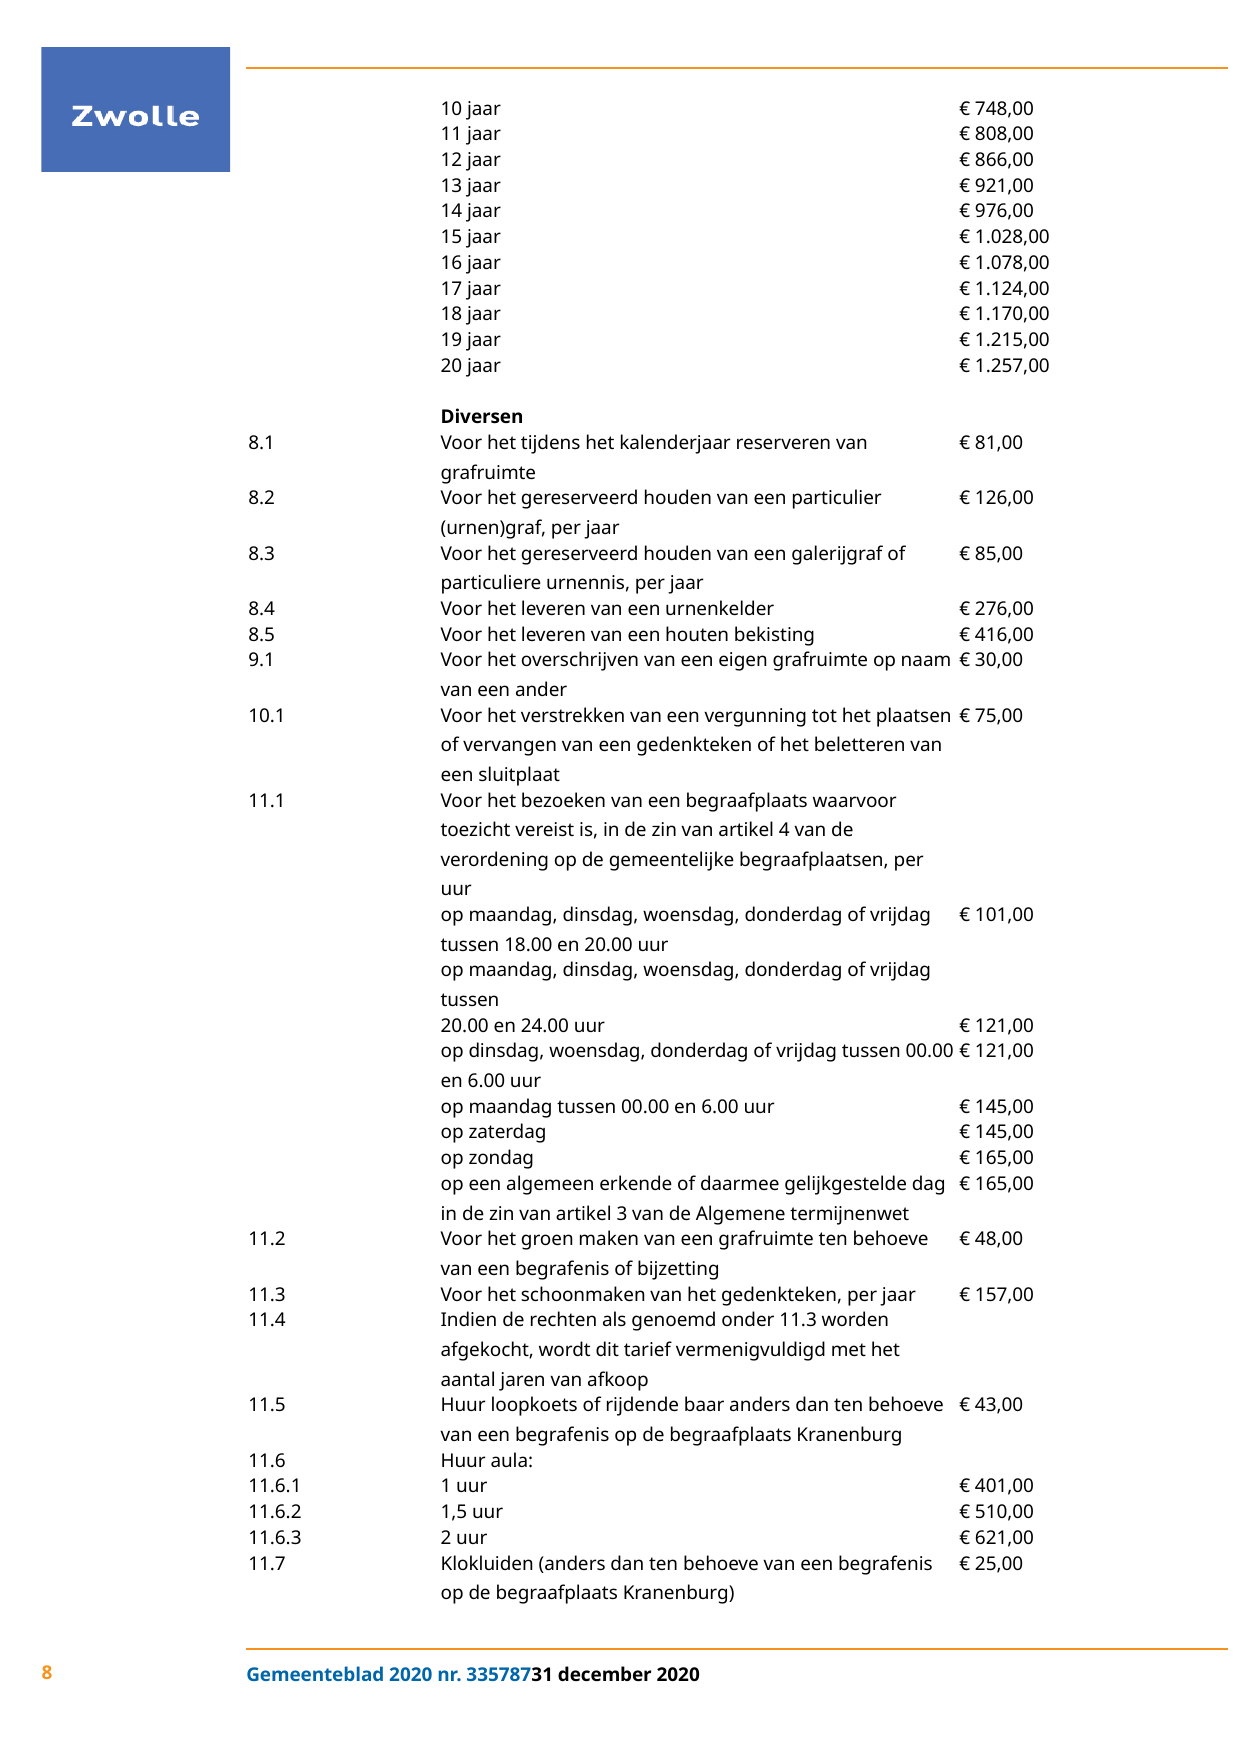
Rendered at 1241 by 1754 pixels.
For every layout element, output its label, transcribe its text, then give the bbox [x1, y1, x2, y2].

table_cell Voor het tijdens het kalenderjaar reserveren van grafruimte [440, 429, 959, 484]
table_cell Huur aula: [440, 1447, 959, 1472]
table_cell 11.4 [248, 1307, 440, 1391]
table_cell Voor het bezoeken van een begraafplaats waarvoor toezicht vereist is, in de zin van artikel 4 van de verordening op de gemeentelijke begraafplaatsen, per uur [440, 787, 959, 901]
table_cell € 866,00 [959, 146, 1152, 172]
table_cell € 401,00 [959, 1473, 1152, 1498]
table_cell 17 jaar [440, 275, 959, 301]
table_cell € 165,00 [959, 1170, 1152, 1226]
table_cell 10.1 [248, 702, 440, 787]
table_cell € 145,00 [959, 1119, 1152, 1144]
table_cell € 101,00 [959, 901, 1152, 957]
table_cell [248, 146, 440, 172]
table_cell € 808,00 [959, 121, 1152, 146]
table_cell 13 jaar [440, 172, 959, 198]
table_cell 14 jaar [440, 198, 959, 223]
table_cell Voor het schoonmaken van het gedenkteken, per jaar [440, 1281, 959, 1307]
table_cell € 75,00 [959, 702, 1152, 787]
table_cell € 48,00 [959, 1226, 1152, 1281]
table_cell op maandag, dinsdag, woensdag, donderdag of vrijdag tussen [440, 957, 959, 1012]
table_cell op zaterdag [440, 1119, 959, 1144]
table_cell [248, 172, 440, 198]
table_cell [959, 1307, 1152, 1391]
table_cell [248, 95, 440, 121]
table_cell op zondag [440, 1145, 959, 1170]
table_cell € 1.215,00 [959, 326, 1152, 352]
table_cell 15 jaar [440, 224, 959, 249]
table_cell Huur loopkoets of rijdende baar anders dan ten behoeve van een begrafenis op de begraafplaats Kranenburg [440, 1391, 959, 1447]
table_cell Voor het groen maken van een grafruimte ten behoeve van een begrafenis of bijzetting [440, 1226, 959, 1281]
table_cell 11.3 [248, 1281, 440, 1307]
table_cell € 30,00 [959, 647, 1152, 702]
table_cell op dinsdag, woensdag, donderdag of vrijdag tussen 00.00 en 6.00 uur [440, 1038, 959, 1093]
table_cell 11.7 [248, 1550, 440, 1605]
table_cell € 126,00 [959, 485, 1152, 540]
table_cell 1 uur [440, 1473, 959, 1498]
table_cell [959, 378, 1152, 403]
table_cell 8.5 [248, 621, 440, 647]
table_cell Voor het leveren van een houten bekisting [440, 621, 959, 647]
table_cell € 85,00 [959, 540, 1152, 595]
table_cell 1,5 uur [440, 1498, 959, 1524]
table_cell € 165,00 [959, 1145, 1152, 1170]
table_cell 9.1 [248, 647, 440, 702]
table_cell 12 jaar [440, 146, 959, 172]
table_cell Voor het overschrijven van een eigen grafruimte op naam van een ander [440, 647, 959, 702]
table_cell Voor het verstrekken van een vergunning tot het plaatsen of vervangen van een gedenkteken of het beletteren van een sluitplaat [440, 702, 959, 787]
table_cell [248, 1170, 440, 1226]
table_cell 16 jaar [440, 249, 959, 275]
table_cell 11.6 [248, 1447, 440, 1472]
table_cell op een algemeen erkende of daarmee gelijkgestelde dag in de zin van artikel 3 van de Algemene termijnenwet [440, 1170, 959, 1226]
table_cell [959, 957, 1152, 1012]
table_cell [248, 352, 440, 378]
table_cell [248, 275, 440, 301]
table_cell 8.4 [248, 595, 440, 621]
table_cell € 748,00 [959, 95, 1152, 121]
table_cell [248, 224, 440, 249]
table_cell [959, 787, 1152, 901]
table_cell € 1.028,00 [959, 224, 1152, 249]
table_cell € 145,00 [959, 1093, 1152, 1119]
table_cell [248, 957, 440, 1012]
table_cell 11 jaar [440, 121, 959, 146]
table_cell € 510,00 [959, 1498, 1152, 1524]
table_cell € 43,00 [959, 1391, 1152, 1447]
table_cell € 1.170,00 [959, 301, 1152, 326]
table_cell [248, 1119, 440, 1144]
table_cell € 976,00 [959, 198, 1152, 223]
table_cell 19 jaar [440, 326, 959, 352]
table_cell [248, 378, 440, 403]
table_cell 11.5 [248, 1391, 440, 1447]
table_cell € 416,00 [959, 621, 1152, 647]
table_cell 20.00 en 24.00 uur [440, 1012, 959, 1038]
table_cell 8.3 [248, 540, 440, 595]
table_cell [248, 301, 440, 326]
table_cell [248, 198, 440, 223]
table_cell Diversen [440, 404, 959, 429]
table_cell [248, 1012, 440, 1038]
table_cell € 121,00 [959, 1038, 1152, 1093]
table_cell [248, 121, 440, 146]
table_cell 8.1 [248, 429, 440, 484]
table_cell € 1.257,00 [959, 352, 1152, 378]
table_cell 11.6.2 [248, 1498, 440, 1524]
table_cell 11.2 [248, 1226, 440, 1281]
table_cell € 157,00 [959, 1281, 1152, 1307]
table_cell 8.2 [248, 485, 440, 540]
table_cell 20 jaar [440, 352, 959, 378]
table_cell 18 jaar [440, 301, 959, 326]
table_cell € 1.124,00 [959, 275, 1152, 301]
table_cell [440, 378, 959, 403]
table_cell [959, 1447, 1152, 1472]
table_cell € 276,00 [959, 595, 1152, 621]
table_cell Klokluiden (anders dan ten behoeve van een begrafenis op de begraafplaats Kranenburg) [440, 1550, 959, 1605]
table_cell € 81,00 [959, 429, 1152, 484]
table_cell [248, 1093, 440, 1119]
table_cell op maandag, dinsdag, woensdag, donderdag of vrijdag tussen 18.00 en 20.00 uur [440, 901, 959, 957]
table_cell 2 uur [440, 1524, 959, 1550]
table_cell [248, 404, 440, 429]
table_cell [959, 404, 1152, 429]
table_cell Voor het gereserveerd houden van een particulier (urnen)graf, per jaar [440, 485, 959, 540]
table_cell [248, 1145, 440, 1170]
table_cell € 921,00 [959, 172, 1152, 198]
table_cell € 121,00 [959, 1012, 1152, 1038]
table_cell 11.6.1 [248, 1473, 440, 1498]
table_cell Voor het leveren van een urnenkelder [440, 595, 959, 621]
table_cell 10 jaar [440, 95, 959, 121]
table_cell 11.1 [248, 787, 440, 901]
table_cell [248, 901, 440, 957]
table_cell Voor het gereserveerd houden van een galerijgraf of particuliere urnennis, per jaar [440, 540, 959, 595]
table_cell [248, 326, 440, 352]
table_cell [248, 1038, 440, 1093]
picture [41, 47, 231, 172]
table_cell Indien de rechten als genoemd onder 11.3 worden afgekocht, wordt dit tarief vermenigvuldigd met het aantal jaren van afkoop [440, 1307, 959, 1391]
table_cell € 1.078,00 [959, 249, 1152, 275]
table_cell € 621,00 [959, 1524, 1152, 1550]
table_cell 11.6.3 [248, 1524, 440, 1550]
table_cell € 25,00 [959, 1550, 1152, 1605]
table_cell [248, 249, 440, 275]
table_cell op maandag tussen 00.00 en 6.00 uur [440, 1093, 959, 1119]
